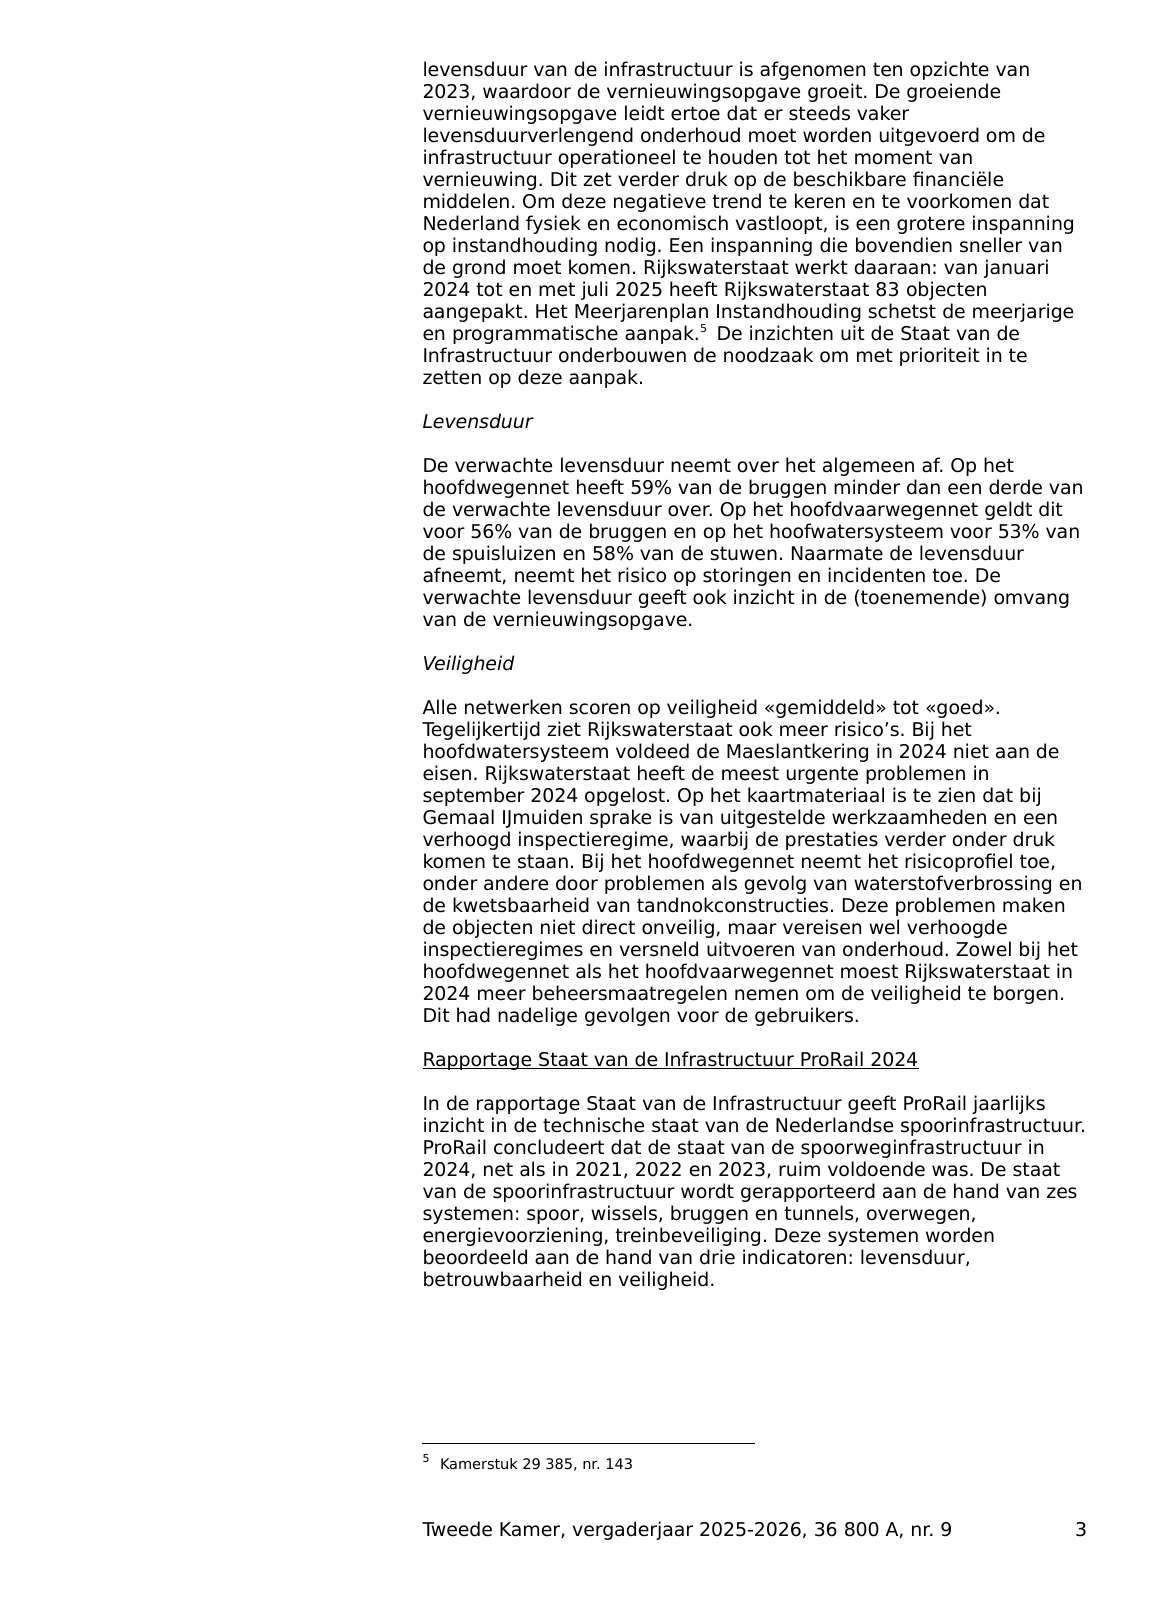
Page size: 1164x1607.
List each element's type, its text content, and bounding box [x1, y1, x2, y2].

subtitle Veiligheid [422, 653, 1087, 675]
subtitle Rapportage Staat van de Infrastructuur ProRail 2024 [422, 1049, 1087, 1071]
text Alle netwerken scoren op veiligheid «gemiddeld» tot «goed». Tegelijkertijd ziet Rijkswaterstaat ook meer risico’s. Bij het hoofdwatersysteem voldeed de Maeslantkering in 2024 niet aan de eisen. Rijkswaterstaat heeft de meest urgente problemen in september 2024 opgelost. Op het kaartmateriaal is te zien dat bij Gemaal IJmuiden sprake is van uitgestelde werkzaamheden en een verhoogd inspectieregime, waarbij de prestaties verder onder druk komen te staan. Bij het hoofdwegennet neemt het risicoprofiel toe, onder andere door problemen als gevolg van waterstofverbrossing en de kwetsbaarheid van tandnokconstructies. Deze problemen maken de objecten niet direct onveilig, maar vereisen wel verhoogde inspectieregimes en versneld uitvoeren van onderhoud. Zowel bij het hoofdwegennet als het hoofdvaarwegennet moest Rijkswaterstaat in 2024 meer beheersmaatregelen nemen om de veiligheid te borgen. Dit had nadelige gevolgen voor de gebruikers. [422, 697, 1087, 1027]
subtitle Levensduur [422, 411, 1087, 433]
text De verwachte levensduur neemt over het algemeen af. Op het hoofdwegennet heeft 59% van de bruggen minder dan een derde van de verwachte levensduur over. Op het hoofdvaarwegennet geldt dit voor 56% van de bruggen en op het hoofwatersysteem voor 53% van de spuisluizen en 58% van de stuwen. Naarmate de levensduur afneemt, neemt het risico op storingen en incidenten toe. De verwachte levensduur geeft ook inzicht in de (toenemende) omvang van de vernieuwingsopgave. [422, 455, 1087, 631]
text levensduur van de infrastructuur is afgenomen ten opzichte van 2023, waardoor de vernieuwingsopgave groeit. De groeiende vernieuwingsopgave leidt ertoe dat er steeds vaker levensduurverlengend onderhoud moet worden uitgevoerd om de infrastructuur operationeel te houden tot het moment van vernieuwing. Dit zet verder druk op de beschikbare financiële middelen. Om deze negatieve trend te keren en te voorkomen dat Nederland fysiek en economisch vastloopt, is een grotere inspanning op instandhouding nodig. Een inspanning die bovendien sneller van de grond moet komen. Rijkswaterstaat werkt daaraan: van januari 2024 tot en met juli 2025 heeft Rijkswaterstaat 83 objecten aangepakt. Het Meerjarenplan Instandhouding schetst de meerjarige en programmatische aanpak. De inzichten uit de Staat van de Infrastructuur onderbouwen de noodzaak om met prioriteit in te zetten op deze aanpak. [422, 59, 1087, 389]
text Kamerstuk 29 385, nr. 143 [422, 1452, 1087, 1474]
text In de rapportage Staat van de Infrastructuur geeft ProRail jaarlijks inzicht in de technische staat van de Nederlandse spoorinfrastructuur. ProRail concludeert dat de staat van de spoorweginfrastructuur in 2024, net als in 2021, 2022 en 2023, ruim voldoende was. De staat van de spoorinfrastructuur wordt gerapporteerd aan de hand van zes systemen: spoor, wissels, bruggen en tunnels, overwegen, energievoorziening, treinbeveiliging. Deze systemen worden beoordeeld aan de hand van drie indicatoren: levensduur, betrouwbaarheid en veiligheid. [422, 1093, 1087, 1291]
